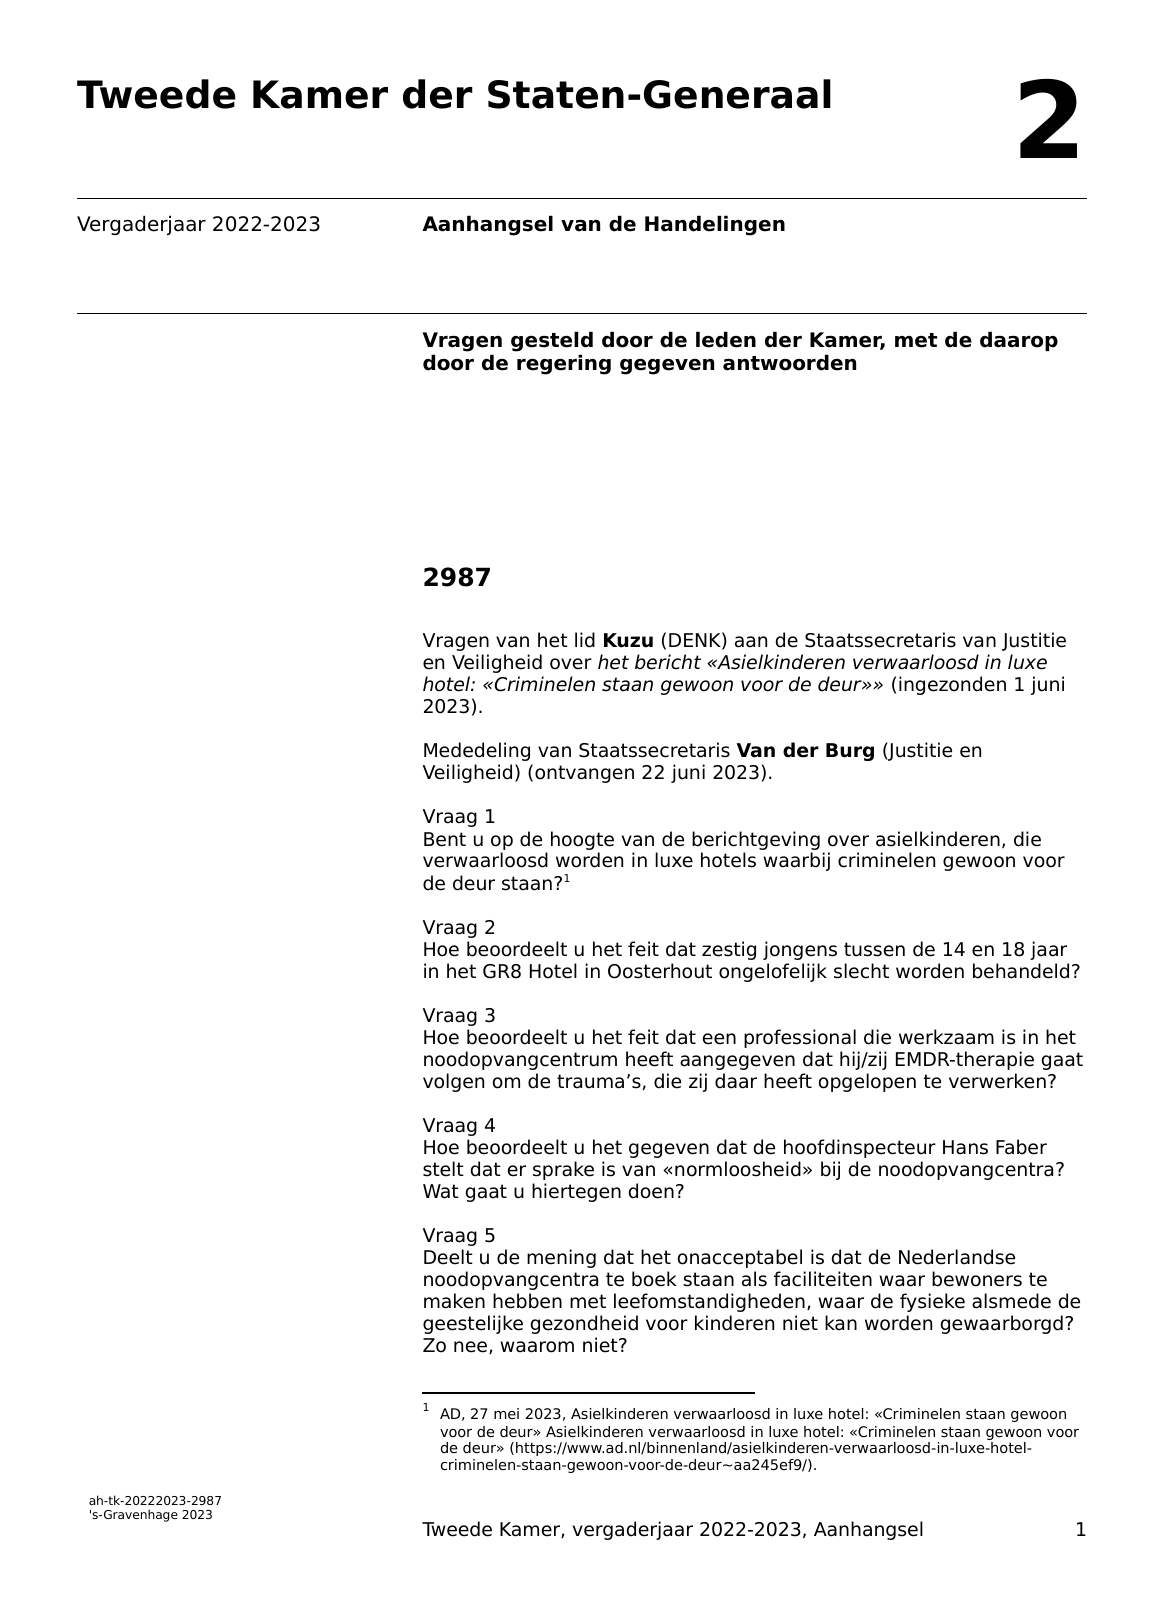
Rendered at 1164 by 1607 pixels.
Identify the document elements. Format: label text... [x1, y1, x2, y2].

table_cell [77, 314, 422, 375]
text Deelt u de mening dat het onacceptabel is dat de Nederlandse noodopvangcentra te boek staan als faciliteiten waar bewoners te maken hebben met leefomstandigheden, waar de fysieke alsmede de geestelijke gezondheid voor kinderen niet kan worden gewaarborgd? Zo nee, waarom niet? [422, 1247, 1087, 1357]
text 's-Gravenhage 2023 [88, 1508, 323, 1522]
table_cell Vergaderjaar 2022-2023 [77, 199, 422, 313]
table_header Tweede Kamer der Staten-Generaal [77, 59, 886, 198]
text Hoe beoordeelt u het feit dat een professional die werkzaam is in het noodopvangcentrum heeft aangegeven dat hij/zij EMDR-therapie gaat volgen om de trauma’s, die zij daar heeft opgelopen te verwerken? [422, 1027, 1087, 1093]
text 2987 [422, 563, 1087, 592]
text Vraag 4 [422, 1115, 1087, 1137]
text Vragen van het lid Kuzu (DENK) aan de Staatssecretaris van Justitie en Veiligheid over het bericht «Asielkinderen verwaarloosd in luxe hotel: «Criminelen staan gewoon voor de deur»» (ingezonden 1 juni 2023). [422, 630, 1087, 718]
text Hoe beoordeelt u het gegeven dat de hoofdinspecteur Hans Faber stelt dat er sprake is van «normloosheid» bij de noodopvangcentra? Wat gaat u hiertegen doen? [422, 1137, 1087, 1203]
text Hoe beoordeelt u het feit dat zestig jongens tussen de 14 en 18 jaar in het GR8 Hotel in Oosterhout ongelofelijk slecht worden behandeld? [422, 938, 1087, 982]
table_cell Aanhangsel van de Handelingen [422, 199, 1087, 313]
table_header 2 [886, 59, 1087, 198]
text AD, 27 mei 2023, Asielkinderen verwaarloosd in luxe hotel: «Criminelen staan gewoon voor de deur» Asielkinderen verwaarloosd in luxe hotel: «Criminelen staan gewoon voor de deur» (https://www.ad.nl/binnenland/asielkinderen-verwaarloosd-in-luxe-hotel-criminelen-staan-gewoon-voor-de-deur~aa245ef9/). [422, 1402, 1087, 1474]
text Mededeling van Staatssecretaris Van der Burg (Justitie en Veiligheid) (ontvangen 22 juni 2023). [422, 740, 1087, 784]
table_cell Vragen gesteld door de leden der Kamer, met de daarop door de regering gegeven antwoorden [422, 314, 1087, 375]
text Bent u op de hoogte van de berichtgeving over asielkinderen, die verwaarloosd worden in luxe hotels waarbij criminelen gewoon voor de deur staan? [422, 828, 1087, 894]
text Vraag 5 [422, 1225, 1087, 1247]
text Vraag 1 [422, 806, 1087, 828]
text Vraag 3 [422, 1005, 1087, 1027]
text ah-tk-20222023-2987 [88, 1494, 323, 1508]
text Vraag 2 [422, 917, 1087, 938]
